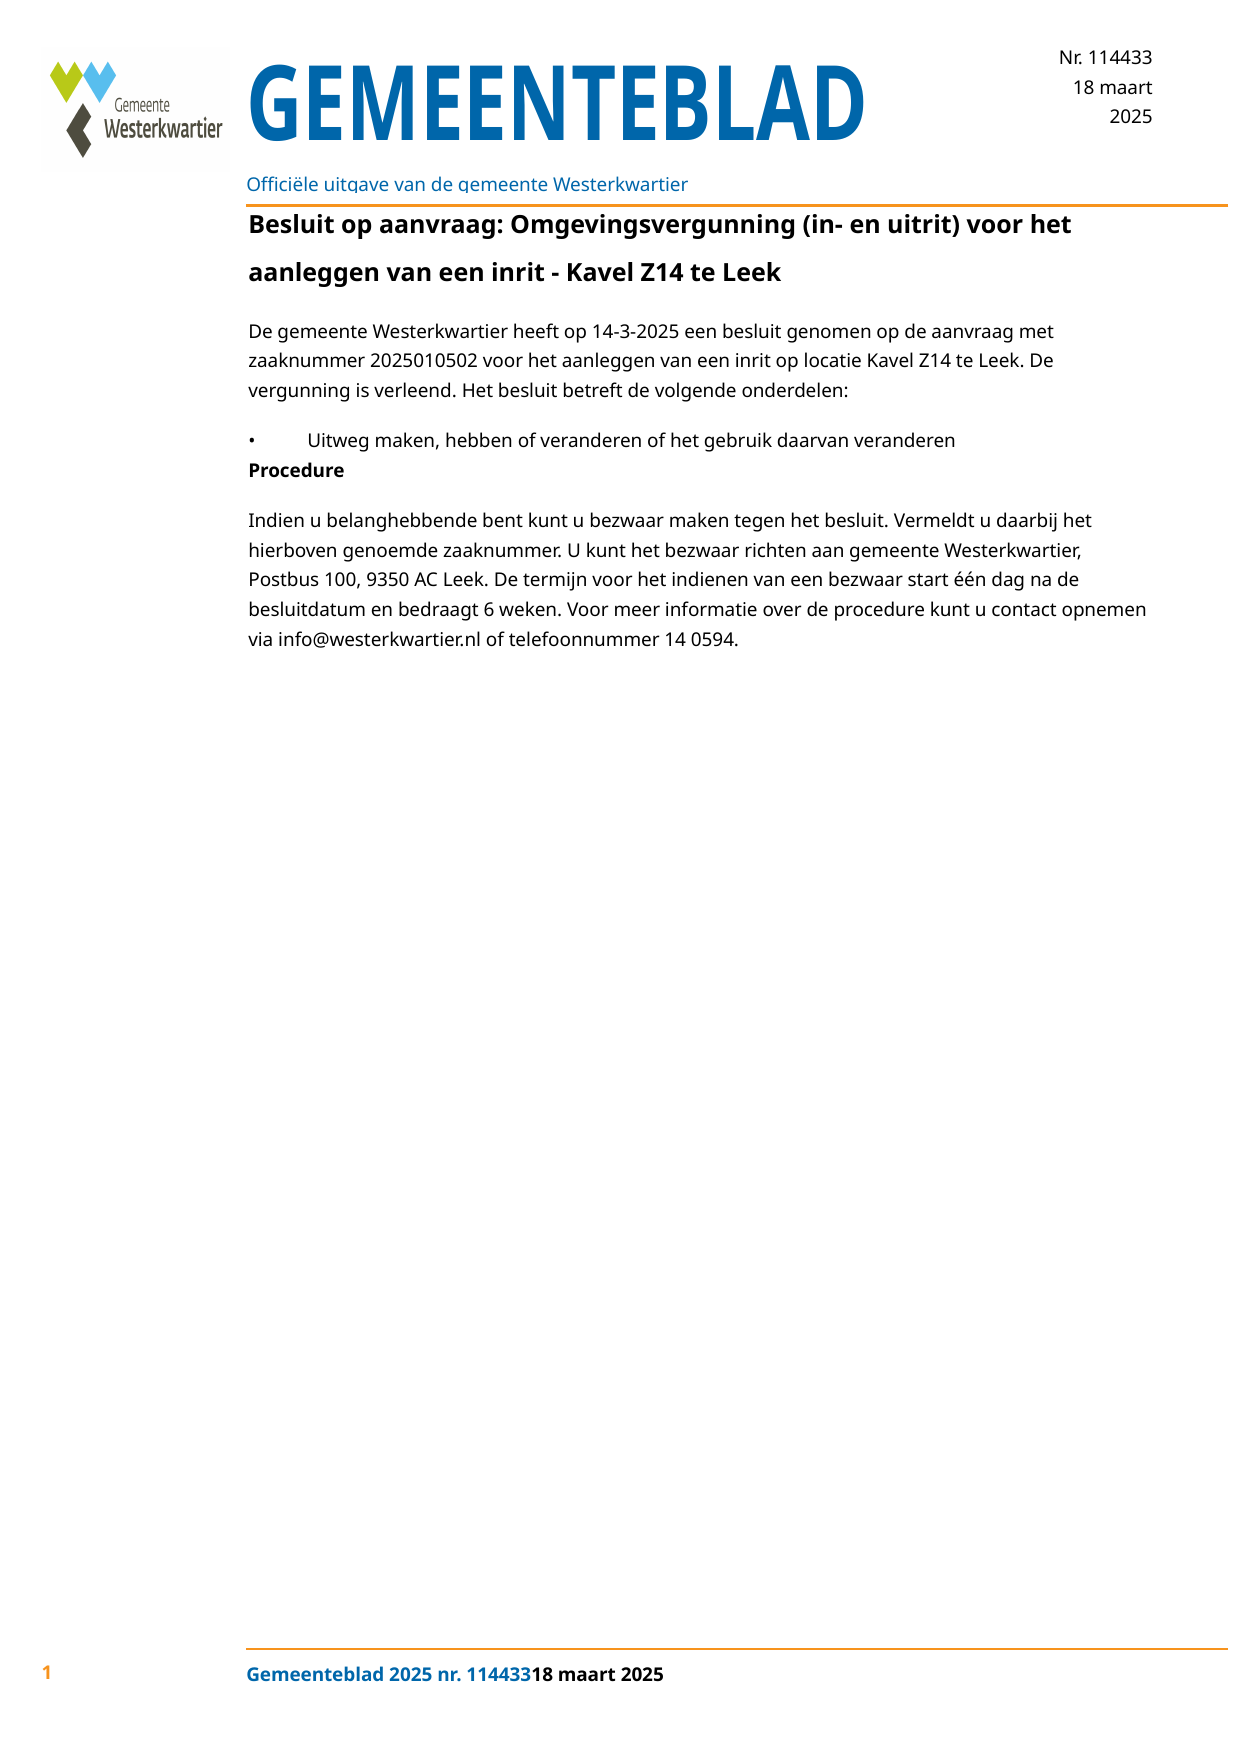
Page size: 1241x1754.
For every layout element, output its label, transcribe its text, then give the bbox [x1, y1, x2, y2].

text De gemeente Westerkwartier heeft op 14-3-2025 een besluit genomen op de aanvraag met zaaknummer 2025010502 voor het aanleggen van een inrit op locatie Kavel Z14 te Leek. De vergunning is verleend. Het besluit betreft de volgende onderdelen: [248, 318, 1152, 403]
text Procedure [248, 457, 1152, 483]
picture [41, 47, 231, 172]
list Uitweg maken, hebben of veranderen of het gebruik daarvan veranderen [248, 427, 1152, 453]
text Indien u belanghebbende bent kunt u bezwaar maken tegen het besluit. Vermeldt u daarbij het hierboven genoemde zaaknummer. U kunt het bezwaar richten aan gemeente Westerkwartier, Postbus 100, 9350 AC Leek. De termijn voor het indienen van een bezwaar start één dag na de besluitdatum en bedraagt 6 weken. Voor meer informatie over de procedure kunt u contact opnemen via info@westerkwartier.nl of telefoonnummer 14 0594. [248, 507, 1152, 652]
text Besluit op aanvraag: Omgevingsvergunning (in- en uitrit) voor het aanleggen van een inrit - Kavel Z14 te Leek [248, 207, 1152, 288]
